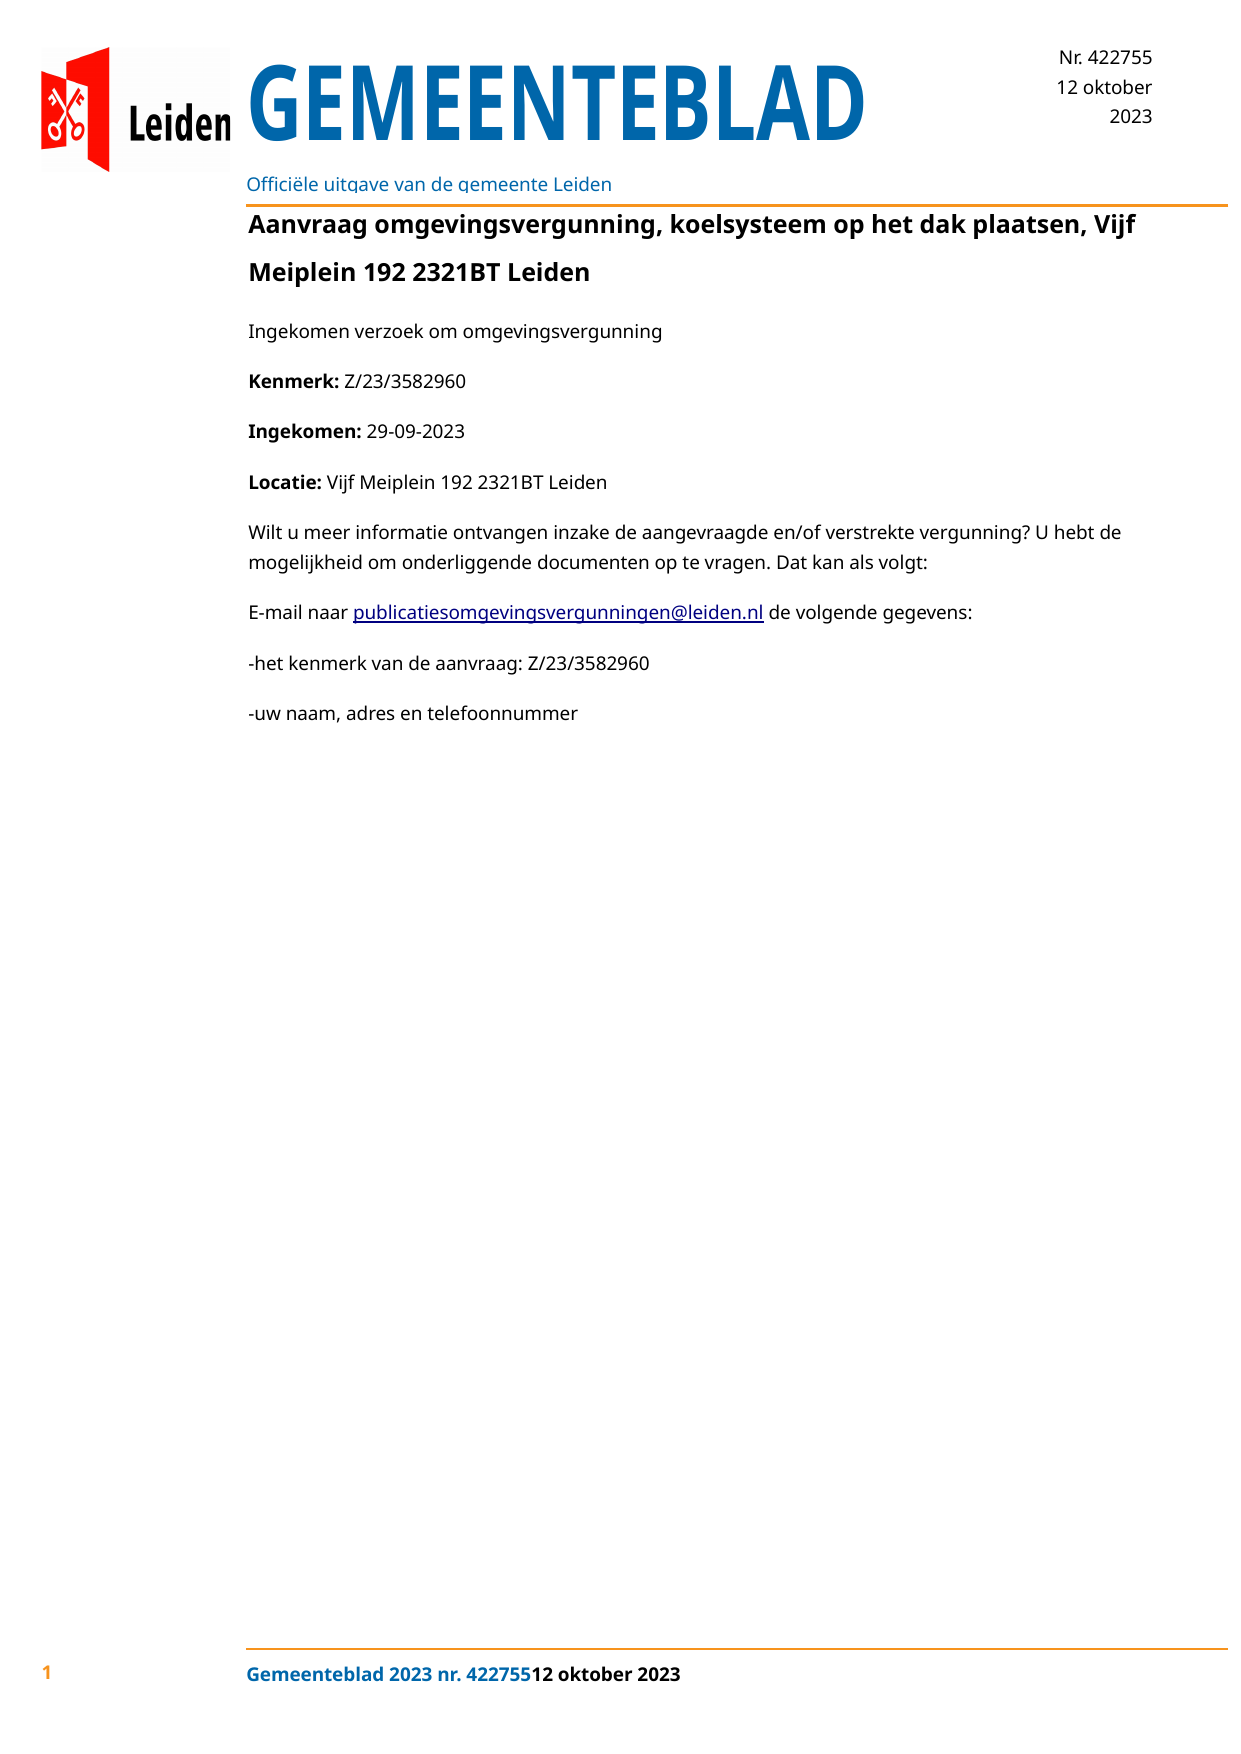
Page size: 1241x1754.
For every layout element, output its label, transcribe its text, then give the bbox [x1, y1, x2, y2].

text E-mail naar publicatiesomgevingsvergunningen@leiden.nl de volgende gegevens: [248, 599, 1152, 625]
text Ingekomen verzoek om omgevingsvergunning [248, 318, 1152, 344]
text -uw naam, adres en telefoonnummer [248, 700, 1152, 726]
text Wilt u meer informatie ontvangen inzake de aangevraagde en/of verstrekte vergunning? U hebt de mogelijkheid om onderliggende documenten op te vragen. Dat kan als volgt: [248, 519, 1152, 575]
text Aanvraag omgevingsvergunning, koelsysteem op het dak plaatsen, Vijf Meiplein 192 2321BT Leiden [248, 207, 1152, 288]
text Ingekomen: 29-09-2023 [248, 419, 1152, 444]
text Kenmerk: Z/23/3582960 [248, 368, 1152, 394]
text Locatie: Vijf Meiplein 192 2321BT Leiden [248, 469, 1152, 495]
text -het kenmerk van de aanvraag: Z/23/3582960 [248, 650, 1152, 676]
picture [41, 47, 231, 172]
